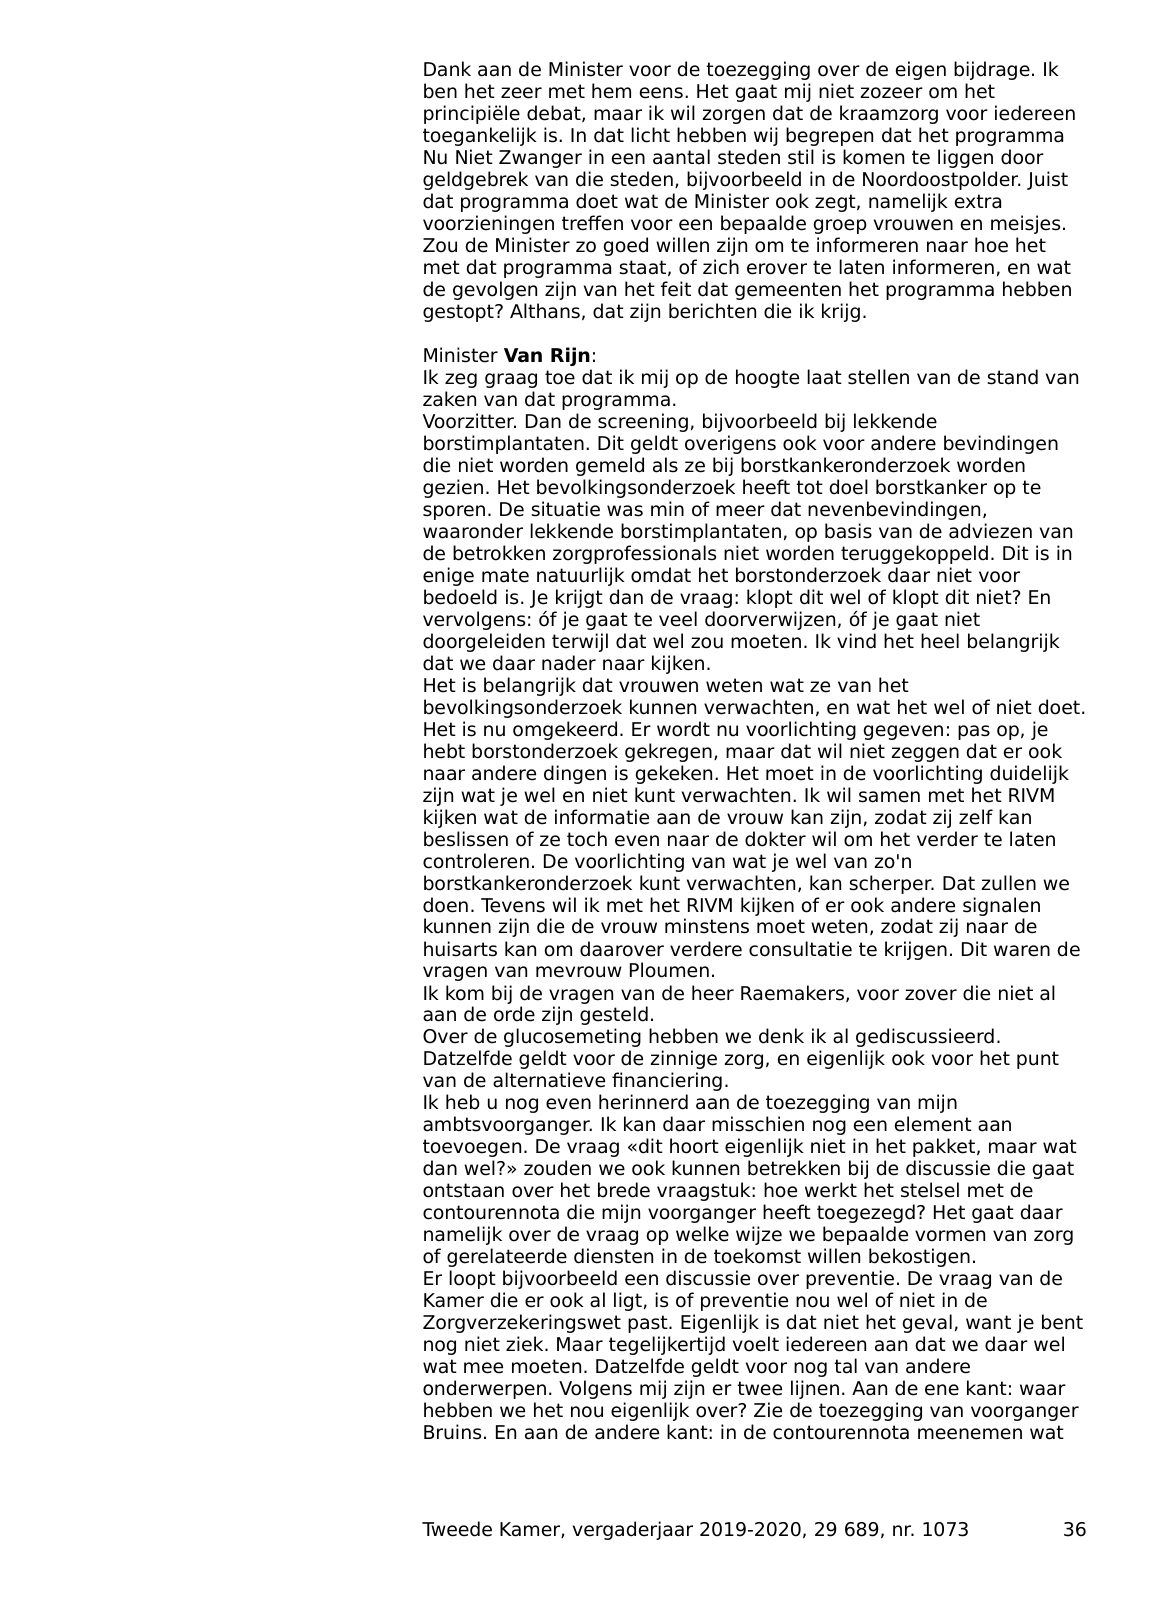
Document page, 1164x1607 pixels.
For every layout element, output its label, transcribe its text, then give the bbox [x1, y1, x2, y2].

text Dank aan de Minister voor de toezegging over de eigen bijdrage. Ik ben het zeer met hem eens. Het gaat mij niet zozeer om het principiële debat, maar ik wil zorgen dat de kraamzorg voor iedereen toegankelijk is. In dat licht hebben wij begrepen dat het programma Nu Niet Zwanger in een aantal steden stil is komen te liggen door geldgebrek van die steden, bijvoorbeeld in de Noordoostpolder. Juist dat programma doet wat de Minister ook zegt, namelijk extra voorzieningen treffen voor een bepaalde groep vrouwen en meisjes. Zou de Minister zo goed willen zijn om te informeren naar hoe het met dat programma staat, of zich erover te laten informeren, en wat de gevolgen zijn van het feit dat gemeenten het programma hebben gestopt? Althans, dat zijn berichten die ik krijg. [422, 59, 1087, 323]
text Het is belangrijk dat vrouwen weten wat ze van het bevolkingsonderzoek kunnen verwachten, en wat het wel of niet doet. Het is nu omgekeerd. Er wordt nu voorlichting gegeven: pas op, je hebt borstonderzoek gekregen, maar dat wil niet zeggen dat er ook naar andere dingen is gekeken. Het moet in de voorlichting duidelijk zijn wat je wel en niet kunt verwachten. Ik wil samen met het RIVM kijken wat de informatie aan de vrouw kan zijn, zodat zij zelf kan beslissen of ze toch even naar de dokter wil om het verder te laten controleren. De voorlichting van wat je wel van zo'n borstkankeronderzoek kunt verwachten, kan scherper. Dat zullen we doen. Tevens wil ik met het RIVM kijken of er ook andere signalen kunnen zijn die de vrouw minstens moet weten, zodat zij naar de huisarts kan om daarover verdere consultatie te krijgen. Dit waren de vragen van mevrouw Ploumen. [422, 675, 1087, 982]
text Minister Van Rijn: [422, 345, 1087, 367]
text Over de glucosemeting hebben we denk ik al gediscussieerd. Datzelfde geldt voor de zinnige zorg, en eigenlijk ook voor het punt van de alternatieve financiering. [422, 1026, 1087, 1092]
text Ik heb u nog even herinnerd aan de toezegging van mijn ambtsvoorganger. Ik kan daar misschien nog een element aan toevoegen. De vraag «dit hoort eigenlijk niet in het pakket, maar wat dan wel?» zouden we ook kunnen betrekken bij de discussie die gaat ontstaan over het brede vraagstuk: hoe werkt het stelsel met de contourennota die mijn voorganger heeft toegezegd? Het gaat daar namelijk over de vraag op welke wijze we bepaalde vormen van zorg of gerelateerde diensten in de toekomst willen bekostigen. [422, 1092, 1087, 1268]
text Er loopt bijvoorbeeld een discussie over preventie. De vraag van de Kamer die er ook al ligt, is of preventie nou wel of niet in de Zorgverzekeringswet past. Eigenlijk is dat niet het geval, want je bent nog niet ziek. Maar tegelijkertijd voelt iedereen aan dat we daar wel wat mee moeten. Datzelfde geldt voor nog tal van andere onderwerpen. Volgens mij zijn er twee lijnen. Aan de ene kant: waar hebben we het nou eigenlijk over? Zie de toezegging van voorganger Bruins. En aan de andere kant: in de contourennota meenemen wat [422, 1268, 1087, 1444]
text Voorzitter. Dan de screening, bijvoorbeeld bij lekkende borstimplantaten. Dit geldt overigens ook voor andere bevindingen die niet worden gemeld als ze bij borstkankeronderzoek worden gezien. Het bevolkingsonderzoek heeft tot doel borstkanker op te sporen. De situatie was min of meer dat nevenbevindingen, waaronder lekkende borstimplantaten, op basis van de adviezen van de betrokken zorgprofessionals niet worden teruggekoppeld. Dit is in enige mate natuurlijk omdat het borstonderzoek daar niet voor bedoeld is. Je krijgt dan de vraag: klopt dit wel of klopt dit niet? En vervolgens: óf je gaat te veel doorverwijzen, óf je gaat niet doorgeleiden terwijl dat wel zou moeten. Ik vind het heel belangrijk dat we daar nader naar kijken. [422, 411, 1087, 675]
text Ik kom bij de vragen van de heer Raemakers, voor zover die niet al aan de orde zijn gesteld. [422, 982, 1087, 1026]
text Ik zeg graag toe dat ik mij op de hoogte laat stellen van de stand van zaken van dat programma. [422, 367, 1087, 411]
